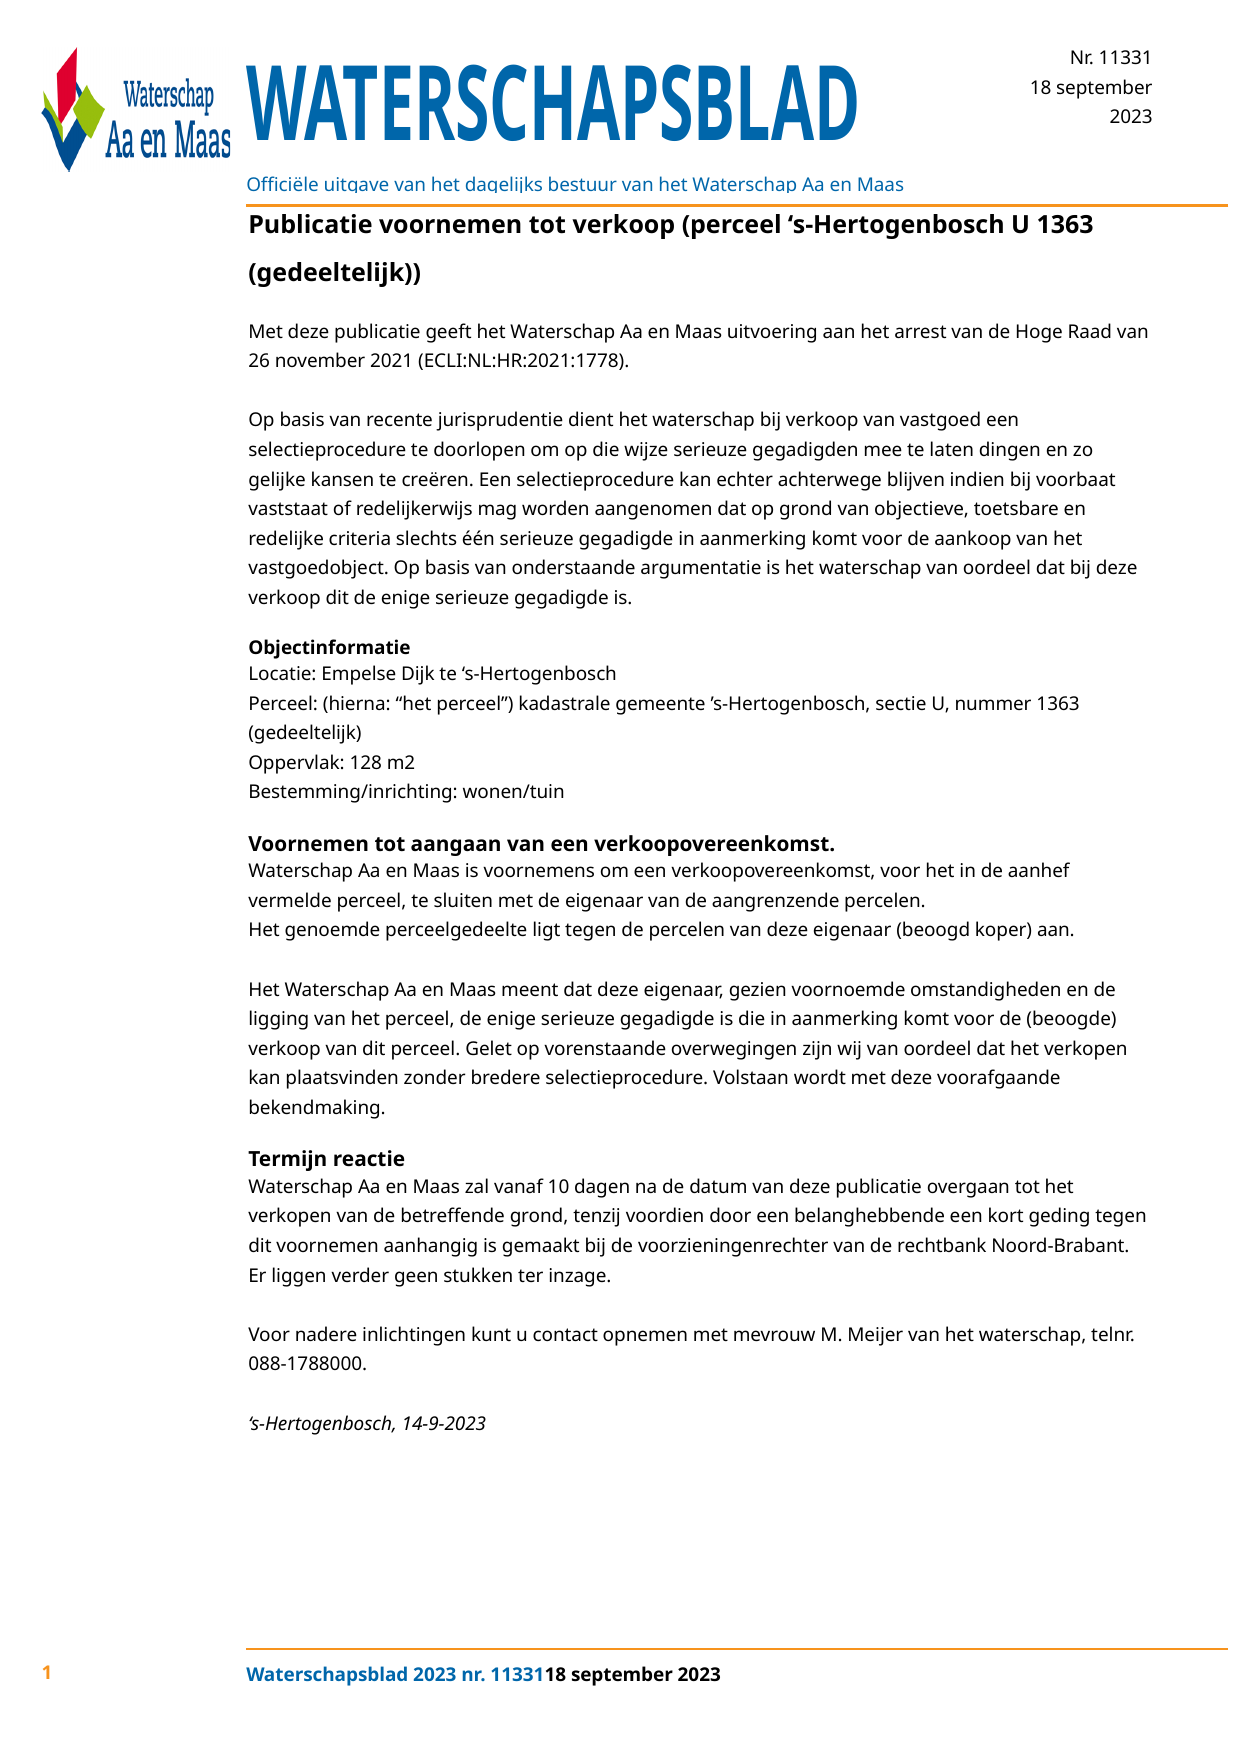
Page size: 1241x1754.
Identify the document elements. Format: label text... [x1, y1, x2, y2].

text Waterschap Aa en Maas is voornemens om een verkoopovereenkomst, voor het in de aanhef vermelde perceel, te sluiten met de eigenaar van de aangrenzende percelen. [248, 857, 1152, 913]
text Oppervlak: 128 m2 [248, 749, 1152, 775]
text Objectinformatie [248, 634, 1152, 660]
text Het genoemde perceelgedeelte ligt tegen de percelen van deze eigenaar (beoogd koper) aan. [248, 917, 1152, 942]
text Perceel: (hierna: “het perceel”) kadastrale gemeente ’s-Hertogenbosch, sectie U, nummer 1363 (gedeeltelijk) [248, 690, 1152, 745]
text Het Waterschap Aa en Maas meent dat deze eigenaar, gezien voornoemde omstandigheden en de ligging van het perceel, de enige serieuze gegadigde is die in aanmerking komt voor de (beoogde) verkoop van dit perceel. Gelet op vorenstaande overwegingen zijn wij van oordeel dat het verkopen kan plaatsvinden zonder bredere selectieprocedure. Volstaan wordt met deze voorafgaande bekendmaking. [248, 976, 1152, 1120]
text Publicatie voornemen tot verkoop (perceel ‘s-Hertogenbosch U 1363 (gedeeltelijk)) [248, 207, 1152, 288]
text Met deze publicatie geeft het Waterschap Aa en Maas uitvoering aan het arrest van de Hoge Raad van 26 november 2021 (ECLI:NL:HR:2021:1778). [248, 318, 1152, 373]
text Bestemming/inrichting: wonen/tuin [248, 779, 1152, 804]
picture [41, 47, 231, 172]
text Locatie: Empelse Dijk te ‘s-Hertogenbosch [248, 660, 1152, 686]
text Termijn reactie [248, 1144, 1152, 1173]
text Op basis van recente jurisprudentie dient het waterschap bij verkoop van vastgoed een selectieprocedure te doorlopen om op die wijze serieuze gegadigden mee te laten dingen en zo gelijke kansen te creëren. Een selectieprocedure kan echter achterwege blijven indien bij voorbaat vaststaat of redelijkerwijs mag worden aangenomen dat op grond van objectieve, toetsbare en redelijke criteria slechts één serieuze gegadigde in aanmerking komt voor de aankoop van het vastgoedobject. Op basis van onderstaande argumentatie is het waterschap van oordeel dat bij deze verkoop dit de enige serieuze gegadigde is. [248, 407, 1152, 610]
text ‘s-Hertogenbosch, 14-9-2023 [248, 1410, 1152, 1435]
text Waterschap Aa en Maas zal vanaf 10 dagen na de datum van deze publicatie overgaan tot het verkopen van de betreffende grond, tenzij voordien door een belanghebbende een kort geding tegen dit voornemen aanhangig is gemaakt bij de voorzieningenrechter van de rechtbank Noord-Brabant. Er liggen verder geen stukken ter inzage. [248, 1173, 1152, 1287]
text Voornemen tot aangaan van een verkoopovereenkomst. [248, 829, 1152, 857]
text Voor nadere inlichtingen kunt u contact opnemen met mevrouw M. Meijer van het waterschap, telnr. 088-1788000. [248, 1321, 1152, 1376]
